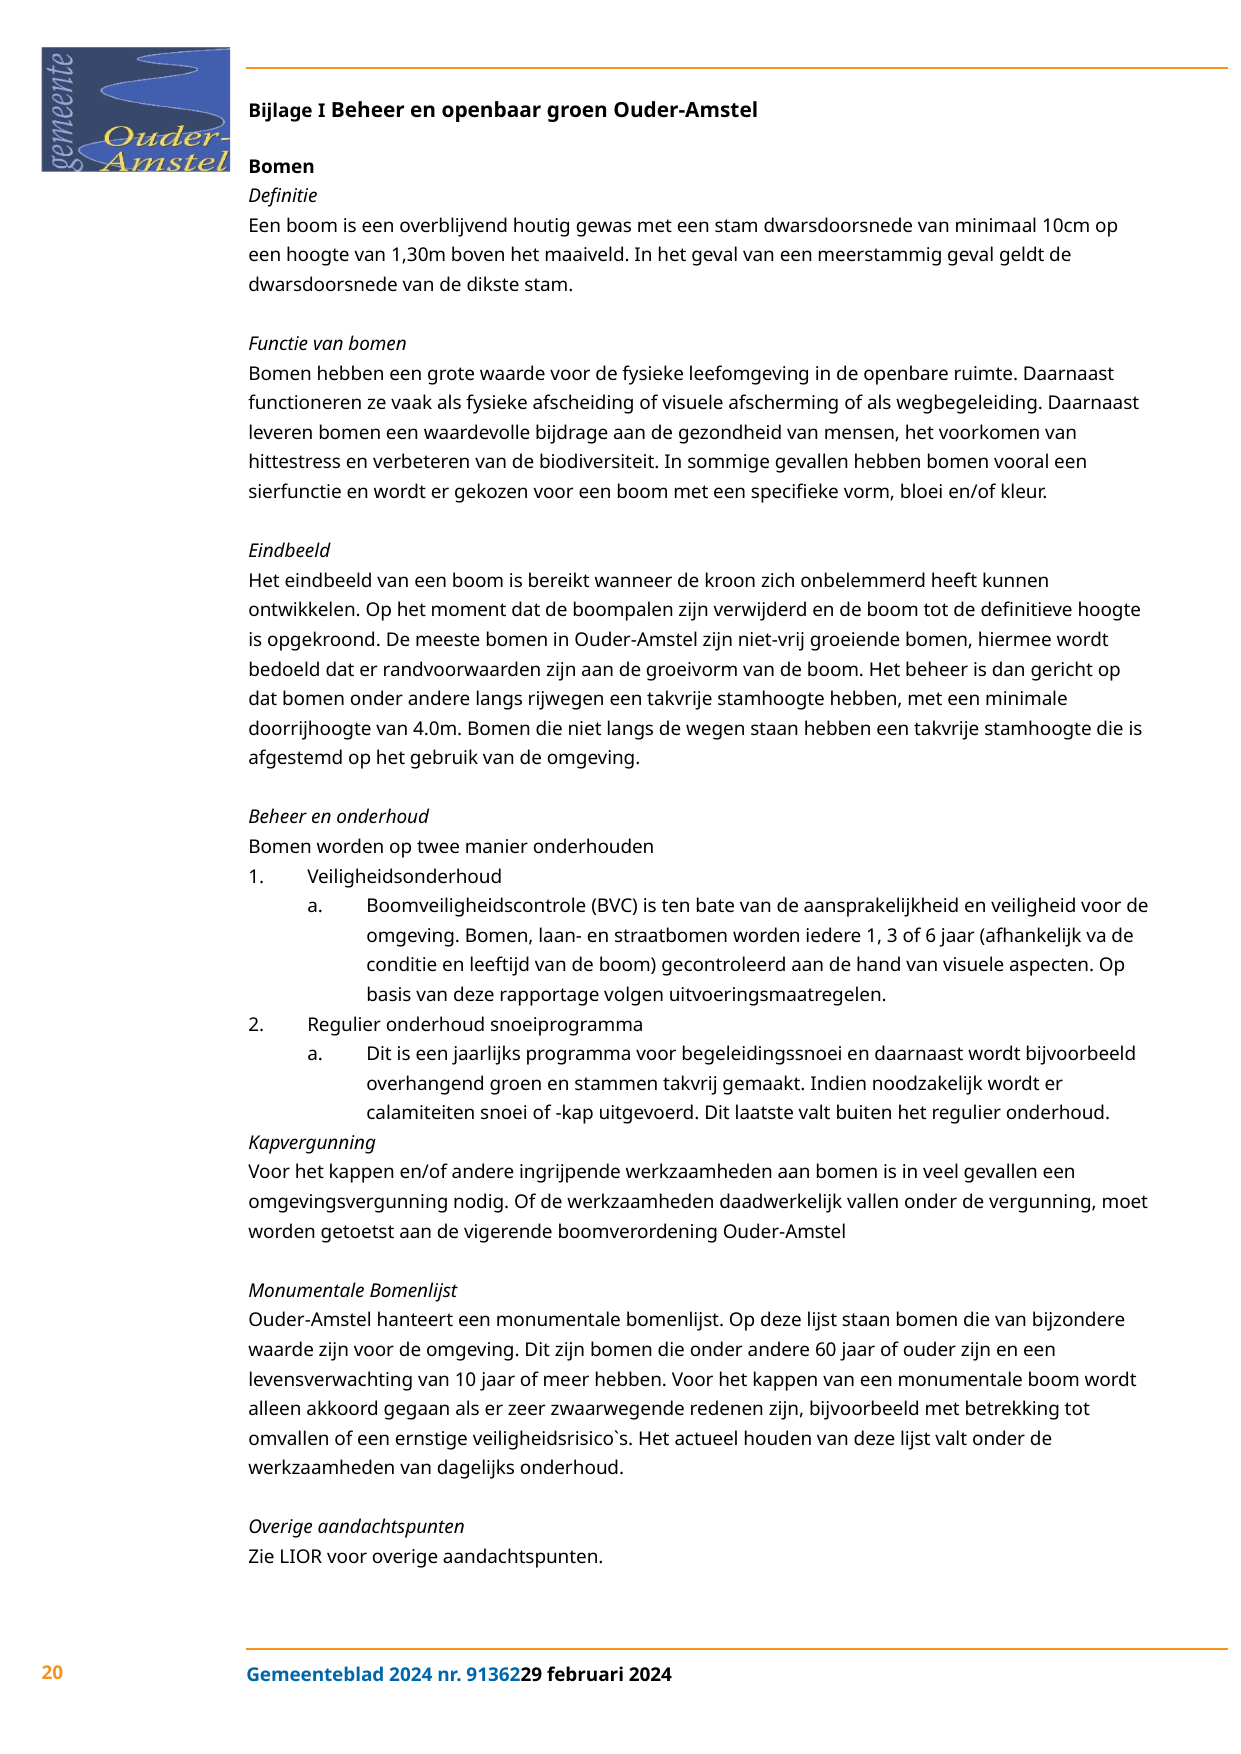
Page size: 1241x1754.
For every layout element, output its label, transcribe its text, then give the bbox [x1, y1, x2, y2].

text Kapvergunning [248, 1129, 1152, 1155]
list Boomveiligheidscontrole (BVC) is ten bate van de aansprakelijkheid en veiligheid voor de omgeving. Bomen, laan- en straatbomen worden iedere 1, 3 of 6 jaar (afhankelijk va de conditie en leeftijd van de boom) gecontroleerd aan de hand van visuele aspecten. Op basis van deze rapportage volgen uitvoeringsmaatregelen. [307, 892, 1152, 1007]
text Definitie [248, 182, 1152, 208]
text Voor het kappen en/of andere ingrijpende werkzaamheden aan bomen is in veel gevallen een omgevingsvergunning nodig. Of de werkzaamheden daadwerkelijk vallen onder de vergunning, moet worden getoetst aan de vigerende boomverordening Ouder-Amstel [248, 1159, 1152, 1244]
list Dit is een jaarlijks programma voor begeleidingssnoei en daarnaast wordt bijvoorbeeld overhangend groen en stammen takvrij gemaakt. Indien noodzakelijk wordt er calamiteiten snoei of -kap uitgevoerd. Dit laatste valt buiten het regulier onderhoud. [307, 1040, 1152, 1125]
text Monumentale Bomenlijst [248, 1277, 1152, 1303]
text Functie van bomen [248, 330, 1152, 356]
picture [41, 47, 231, 172]
text Ouder-Amstel hanteert een monumentale bomenlijst. Op deze lijst staan bomen die van bijzondere waarde zijn voor de omgeving. Dit zijn bomen die onder andere 60 jaar of ouder zijn en een levensverwachting van 10 jaar of meer hebben. Voor het kappen van een monumentale boom wordt alleen akkoord gegaan als er zeer zwaarwegende redenen zijn, bijvoorbeeld met betrekking tot omvallen of een ernstige veiligheidsrisico`s. Het actueel houden van deze lijst valt onder de werkzaamheden van dagelijks onderhoud. [248, 1307, 1152, 1480]
text Zie LIOR voor overige aandachtspunten. [248, 1543, 1152, 1569]
text Bijlage I Beheer en openbaar groen Ouder-Amstel [248, 95, 1152, 123]
text Bomen [248, 153, 1152, 179]
text Bomen hebben een grote waarde voor de fysieke leefomgeving in de openbare ruimte. Daarnaast functioneren ze vaak als fysieke afscheiding of visuele afscherming of als wegbegeleiding. Daarnaast leveren bomen een waardevolle bijdrage aan de gezondheid van mensen, het voorkomen van hittestress en verbeteren van de biodiversiteit. In sommige gevallen hebben bomen vooral een sierfunctie en wordt er gekozen voor een boom met een specifieke vorm, bloei en/of kleur. [248, 360, 1152, 504]
text Het eindbeeld van een boom is bereikt wanneer de kroon zich onbelemmerd heeft kunnen ontwikkelen. Op het moment dat de boompalen zijn verwijderd en de boom tot de definitieve hoogte is opgekroond. De meeste bomen in Ouder-Amstel zijn niet-vrij groeiende bomen, hiermee wordt bedoeld dat er randvoorwaarden zijn aan de groeivorm van de boom. Het beheer is dan gericht op dat bomen onder andere langs rijwegen een takvrije stamhoogte hebben, met een minimale doorrijhoogte van 4.0m. Bomen die niet langs de wegen staan hebben een takvrije stamhoogte die is afgestemd op het gebruik van de omgeving. [248, 567, 1152, 770]
list Veiligheidsonderhoud [248, 863, 1152, 889]
list Regulier onderhoud snoeiprogramma [248, 1011, 1152, 1037]
text Een boom is een overblijvend houtig gewas met een stam dwarsdoorsnede van minimaal 10cm op een hoogte van 1,30m boven het maaiveld. In het geval van een meerstammig geval geldt de dwarsdoorsnede van de dikste stam. [248, 212, 1152, 297]
text Eindbeeld [248, 537, 1152, 563]
text Overige aandachtspunten [248, 1514, 1152, 1539]
text Bomen worden op twee manier onderhouden [248, 833, 1152, 859]
text Beheer en onderhoud [248, 804, 1152, 829]
